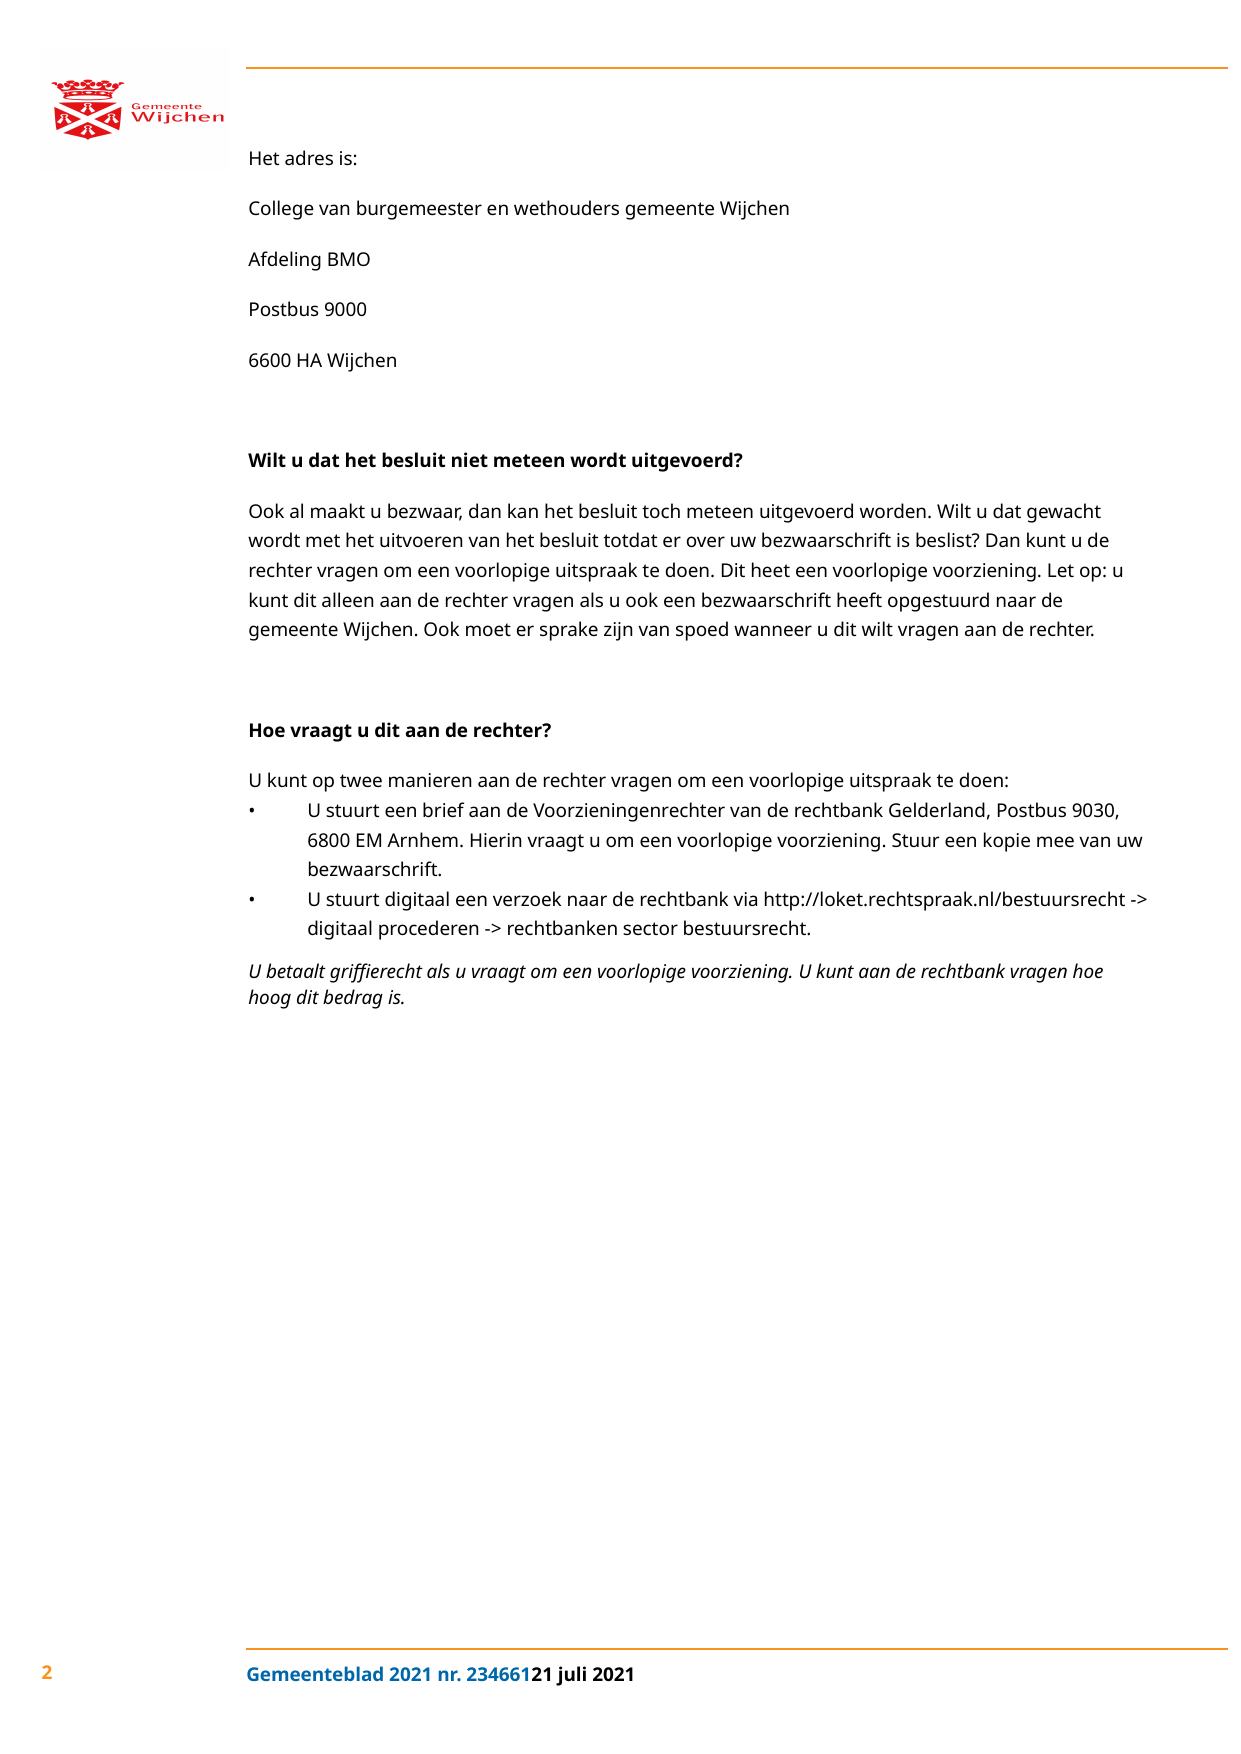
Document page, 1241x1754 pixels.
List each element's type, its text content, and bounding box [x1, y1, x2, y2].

list U stuurt digitaal een verzoek naar de rechtbank via http://loket.rechtspraak.nl/bestuursrecht -> digitaal procederen -> rechtbanken sector bestuursrecht. [248, 886, 1152, 941]
text U kunt op twee manieren aan de rechter vragen om een voorlopige uitspraak te doen: [248, 768, 1152, 793]
list U stuurt een brief aan de Voorzieningenrechter van de rechtbank Gelderland, Postbus 9030, 6800 EM Arnhem. Hierin vraagt u om een voorlopige voorziening. Stuur een kopie mee van uw bezwaarschrift. [248, 797, 1152, 882]
text 6600 HA Wijchen [248, 347, 1152, 373]
text College van burgemeester en wethouders gemeente Wijchen [248, 196, 1152, 221]
text Ook al maakt u bezwaar, dan kan het besluit toch meteen uitgevoerd worden. Wilt u dat gewacht wordt met het uitvoeren van het besluit totdat er over uw bezwaarschrift is beslist? Dan kunt u de rechter vragen om een voorlopige uitspraak te doen. Dit heet een voorlopige voorziening. Let op: u kunt dit alleen aan de rechter vragen als u ook een bezwaarschrift heeft opgestuurd naar de gemeente Wijchen. Ook moet er sprake zijn van spoed wanneer u dit wilt vragen aan de rechter. [248, 498, 1152, 642]
text Afdeling BMO [248, 246, 1152, 272]
text Hoe vraagt u dit aan de rechter? [248, 717, 1152, 743]
picture [41, 47, 231, 172]
text Het adres is: [248, 145, 1152, 171]
text U betaalt griffierecht als u vraagt om een voorlopige voorziening. U kunt aan de rechtbank vragen hoe hoog dit bedrag is. [248, 959, 1152, 1010]
text Wilt u dat het besluit niet meteen wordt uitgevoerd? [248, 448, 1152, 473]
text Postbus 9000 [248, 296, 1152, 322]
